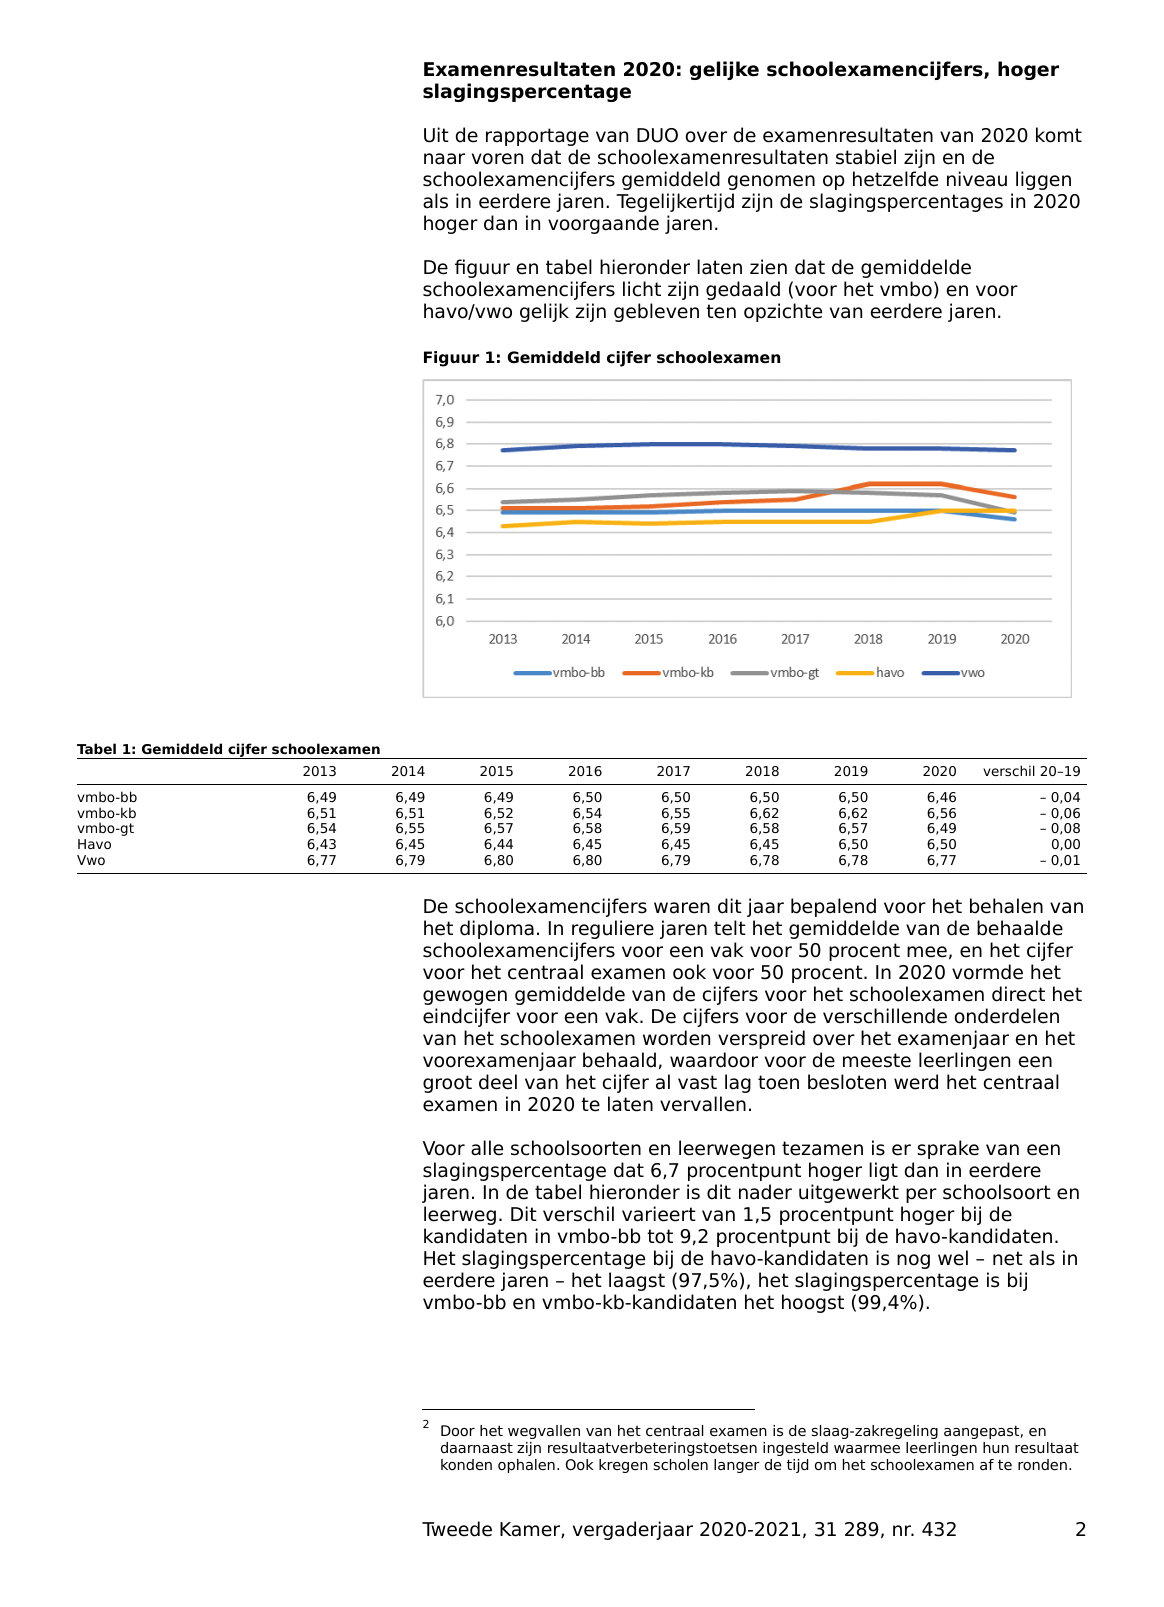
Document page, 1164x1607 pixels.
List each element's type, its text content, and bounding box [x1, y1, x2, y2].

table_cell 6,58 [520, 821, 608, 837]
table_cell 2016 [520, 759, 608, 784]
text Door het wegvallen van het centraal examen is de slaag-zakregeling aangepast, en daarnaast zijn resultaatverbeteringstoetsen ingesteld waarmee leerlingen hun resultaat konden ophalen. Ook kregen scholen langer de tijd om het schoolexamen af te ronden. [422, 1418, 1087, 1474]
table_cell Vwo [77, 853, 254, 873]
table_cell 6,78 [697, 853, 785, 873]
table_cell 6,59 [608, 821, 697, 837]
table_cell 2015 [431, 759, 519, 784]
table_cell 6,50 [520, 785, 608, 806]
table_cell 6,50 [785, 837, 874, 853]
table_cell 6,49 [874, 821, 962, 837]
table_cell 6,49 [343, 785, 431, 806]
text De schoolexamencijfers waren dit jaar bepalend voor het behalen van het diploma. In reguliere jaren telt het gemiddelde van de behaalde schoolexamencijfers voor een vak voor 50 procent mee, en het cijfer voor het centraal examen ook voor 50 procent. In 2020 vormde het gewogen gemiddelde van de cijfers voor het schoolexamen direct het eindcijfer voor een vak. De cijfers voor de verschillende onderdelen van het schoolexamen worden verspreid over het examenjaar en het voorexamenjaar behaald, waardoor voor de meeste leerlingen een groot deel van het cijfer al vast lag toen besloten werd het centraal examen in 2020 te laten vervallen. [422, 896, 1087, 1116]
table_cell 6,54 [520, 806, 608, 821]
table_cell 2018 [697, 759, 785, 784]
table_cell 6,80 [431, 853, 519, 873]
table_cell 6,49 [431, 785, 519, 806]
text Voor alle schoolsoorten en leerwegen tezamen is er sprake van een slagingspercentage dat 6,7 procentpunt hoger ligt dan in eerdere jaren. In de tabel hieronder is dit nader uitgewerkt per schoolsoort en leerweg. Dit verschil varieert van 1,5 procentpunt hoger bij de kandidaten in vmbo-bb tot 9,2 procentpunt bij de havo-kandidaten. Het slagingspercentage bij de havo-kandidaten is nog wel – net als in eerdere jaren – het laagst (97,5%), het slagingspercentage is bij vmbo-bb en vmbo-kb-kandidaten het hoogst (99,4%). [422, 1138, 1087, 1314]
table_cell 6,45 [520, 837, 608, 853]
table_cell Havo [77, 837, 254, 853]
table_cell vmbo-gt [77, 821, 254, 837]
table_cell 2014 [343, 759, 431, 784]
table_cell 6,62 [785, 806, 874, 821]
table_cell verschil 20–19 [963, 759, 1087, 784]
table_cell 2019 [785, 759, 874, 784]
table_cell 6,45 [343, 837, 431, 853]
table_cell 6,43 [254, 837, 342, 853]
table_cell 6,52 [431, 806, 519, 821]
table_cell 6,50 [785, 785, 874, 806]
table_cell vmbo-kb [77, 806, 254, 821]
table_cell 6,57 [431, 821, 519, 837]
table_cell 6,80 [520, 853, 608, 873]
table_cell [77, 759, 254, 784]
table_cell 6,45 [608, 837, 697, 853]
subtitle Examenresultaten 2020: gelijke schoolexamencijfers, hoger slagingspercentage [422, 59, 1087, 103]
table_cell 0,00 [963, 837, 1087, 853]
picture [422, 379, 1072, 698]
table_cell 6,50 [697, 785, 785, 806]
table_cell – 0,06 [963, 806, 1087, 821]
table_cell 6,54 [254, 821, 342, 837]
table_cell 6,55 [343, 821, 431, 837]
table_cell – 0,08 [963, 821, 1087, 837]
table_cell 2017 [608, 759, 697, 784]
table_cell 2013 [254, 759, 342, 784]
table_cell vmbo-bb [77, 785, 254, 806]
table_cell 6,79 [343, 853, 431, 873]
table_cell 6,50 [608, 785, 697, 806]
table_cell – 0,04 [963, 785, 1087, 806]
text Uit de rapportage van DUO over de examenresultaten van 2020 komt naar voren dat de schoolexamenresultaten stabiel zijn en de schoolexamencijfers gemiddeld genomen op hetzelfde niveau liggen als in eerdere jaren. Tegelijkertijd zijn de slagingspercentages in 2020 hoger dan in voorgaande jaren. [422, 125, 1087, 235]
table_cell 6,46 [874, 785, 962, 806]
table_cell 6,78 [785, 853, 874, 873]
table_cell 6,79 [608, 853, 697, 873]
table_cell 6,49 [254, 785, 342, 806]
table_cell 6,58 [697, 821, 785, 837]
table_cell – 0,01 [963, 853, 1087, 873]
table_cell 6,51 [254, 806, 342, 821]
table_cell 6,44 [431, 837, 519, 853]
table_cell 6,55 [608, 806, 697, 821]
table_cell 2020 [874, 759, 962, 784]
table_cell 6,51 [343, 806, 431, 821]
table_cell 6,50 [874, 837, 962, 853]
table_cell 6,45 [697, 837, 785, 853]
table_cell 6,57 [785, 821, 874, 837]
table_cell 6,77 [874, 853, 962, 873]
table_cell 6,62 [697, 806, 785, 821]
text Figuur 1: Gemiddeld cijfer schoolexamen [422, 349, 1072, 367]
text De figuur en tabel hieronder laten zien dat de gemiddelde schoolexamencijfers licht zijn gedaald (voor het vmbo) en voor havo/vwo gelijk zijn gebleven ten opzichte van eerdere jaren. [422, 257, 1087, 323]
table_cell 6,77 [254, 853, 342, 873]
table_header Tabel 1: Gemiddeld cijfer schoolexamen [77, 742, 1087, 758]
table_cell 6,56 [874, 806, 962, 821]
